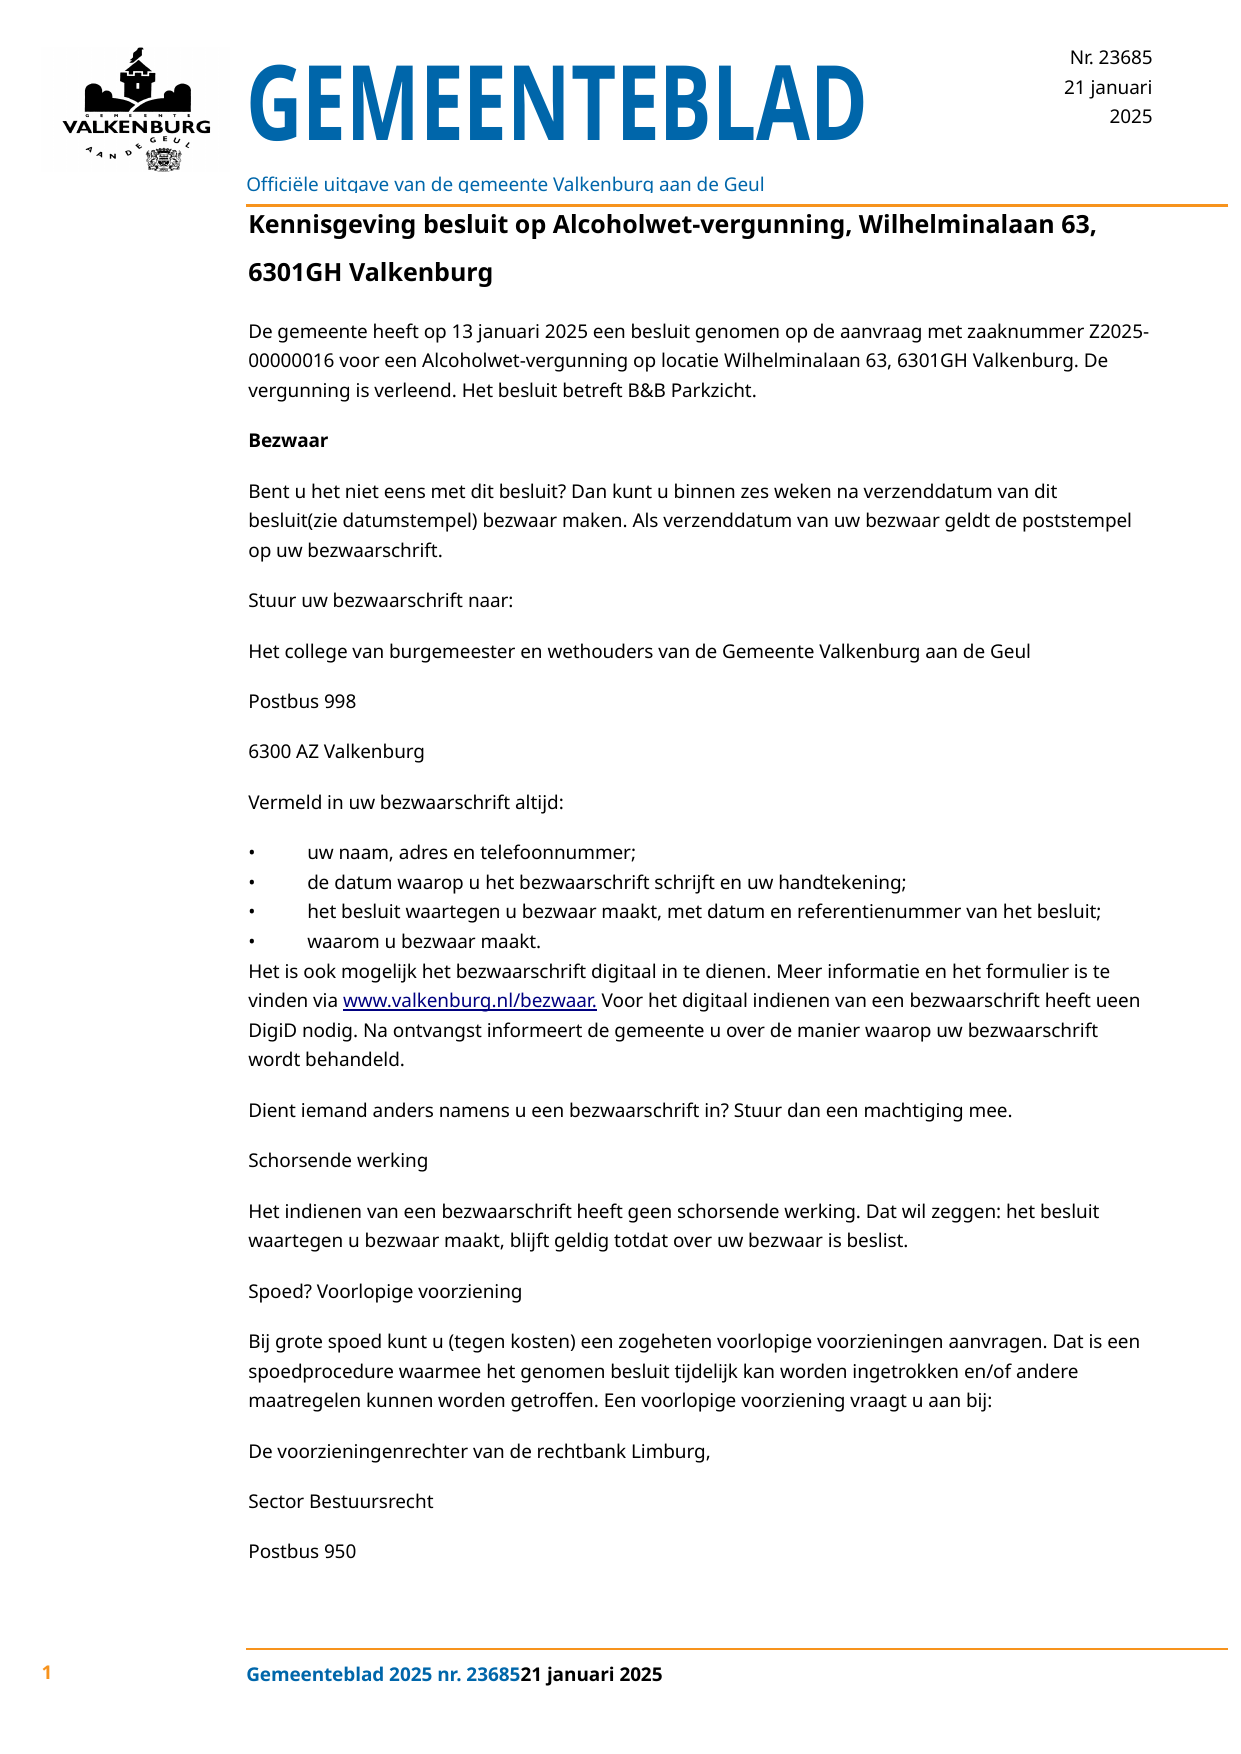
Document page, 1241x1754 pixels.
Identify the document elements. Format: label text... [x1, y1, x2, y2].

text Bij grote spoed kunt u (tegen kosten) een zogeheten voorlopige voorzieningen aanvragen. Dat is een spoedprocedure waarmee het genomen besluit tijdelijk kan worden ingetrokken en/of andere maatregelen kunnen worden getroffen. Een voorlopige voorziening vraagt u aan bij: [248, 1328, 1152, 1413]
list uw naam, adres en telefoonnummer; [248, 839, 1152, 865]
text Het college van burgemeester en wethouders van de Gemeente Valkenburg aan de Geul [248, 638, 1152, 664]
text Bezwaar [248, 427, 1152, 453]
text Vermeld in uw bezwaarschrift altijd: [248, 789, 1152, 815]
text 6300 AZ Valkenburg [248, 739, 1152, 764]
text Het is ook mogelijk het bezwaarschrift digitaal in te dienen. Meer informatie en het formulier is te vinden via www.valkenburg.nl/bezwaar. Voor het digitaal indienen van een bezwaarschrift heeft ueen DigiD nodig. Na ontvangst informeert de gemeente u over de manier waarop uw bezwaarschrift wordt behandeld. [248, 958, 1152, 1072]
text Postbus 950 [248, 1539, 1152, 1564]
text Dient iemand anders namens u een bezwaarschrift in? Stuur dan een machtiging mee. [248, 1097, 1152, 1123]
text De voorzieningenrechter van de rechtbank Limburg, [248, 1438, 1152, 1464]
text Sector Bestuursrecht [248, 1488, 1152, 1514]
picture [41, 47, 231, 172]
list de datum waarop u het bezwaarschrift schrijft en uw handtekening; [248, 869, 1152, 895]
text Spoed? Voorlopige voorziening [248, 1278, 1152, 1304]
text De gemeente heeft op 13 januari 2025 een besluit genomen op de aanvraag met zaaknummer Z2025-00000016 voor een Alcoholwet-vergunning op locatie Wilhelminalaan 63, 6301GH Valkenburg. De vergunning is verleend. Het besluit betreft B&B Parkzicht. [248, 318, 1152, 403]
list het besluit waartegen u bezwaar maakt, met datum en referentienummer van het besluit; [248, 899, 1152, 924]
text Het indienen van een bezwaarschrift heeft geen schorsende werking. Dat wil zeggen: het besluit waartegen u bezwaar maakt, blijft geldig totdat over uw bezwaar is beslist. [248, 1198, 1152, 1253]
text Schorsende werking [248, 1147, 1152, 1173]
text Stuur uw bezwaarschrift naar: [248, 587, 1152, 613]
text Kennisgeving besluit op Alcoholwet-vergunning, Wilhelminalaan 63, 6301GH Valkenburg [248, 207, 1152, 288]
list waarom u bezwaar maakt. [248, 928, 1152, 954]
text Postbus 998 [248, 688, 1152, 714]
text Bent u het niet eens met dit besluit? Dan kunt u binnen zes weken na verzenddatum van dit besluit(zie datumstempel) bezwaar maken. Als verzenddatum van uw bezwaar geldt de poststempel op uw bezwaarschrift. [248, 478, 1152, 563]
